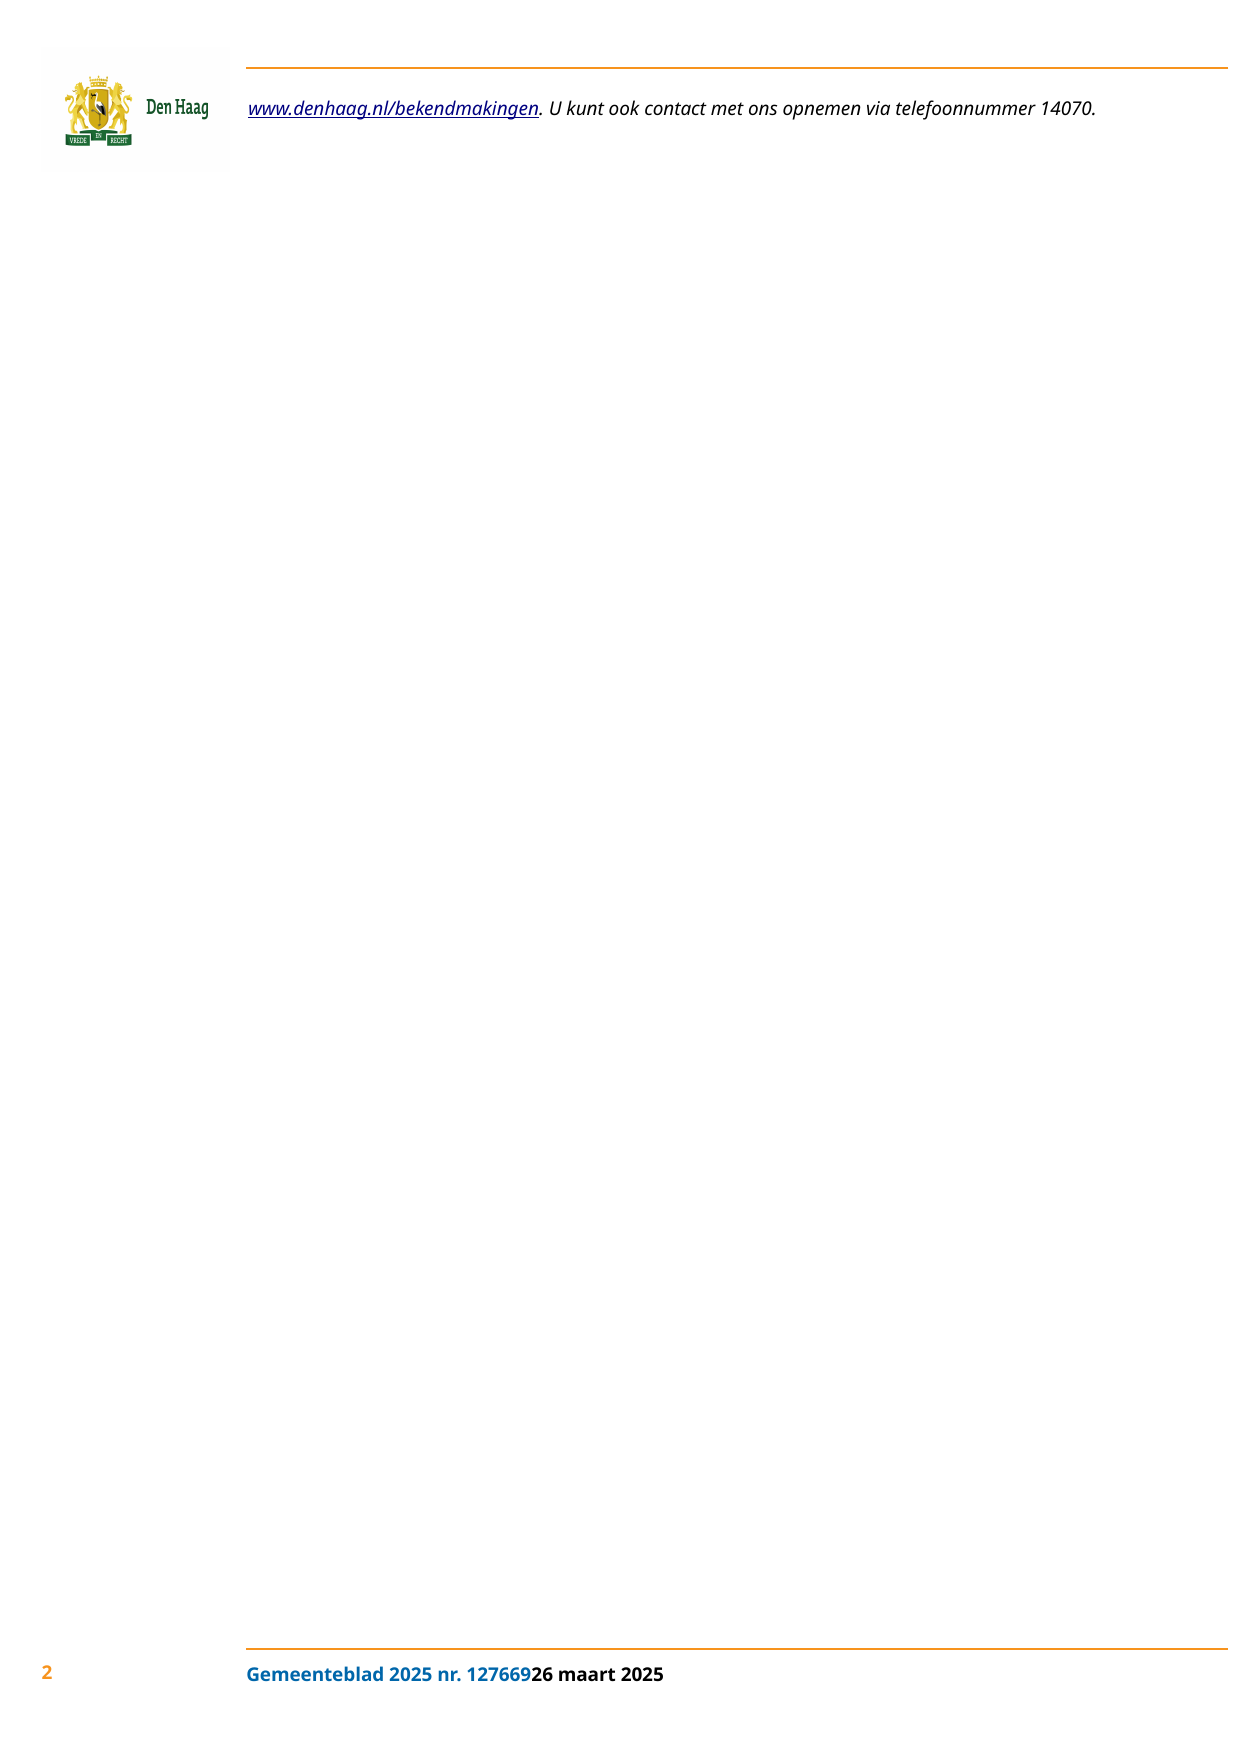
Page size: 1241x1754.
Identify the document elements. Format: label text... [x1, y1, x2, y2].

text www.denhaag.nl/bekendmakingen. U kunt ook contact met ons opnemen via telefoonnummer 14070. [248, 95, 1152, 121]
picture [41, 47, 231, 172]
